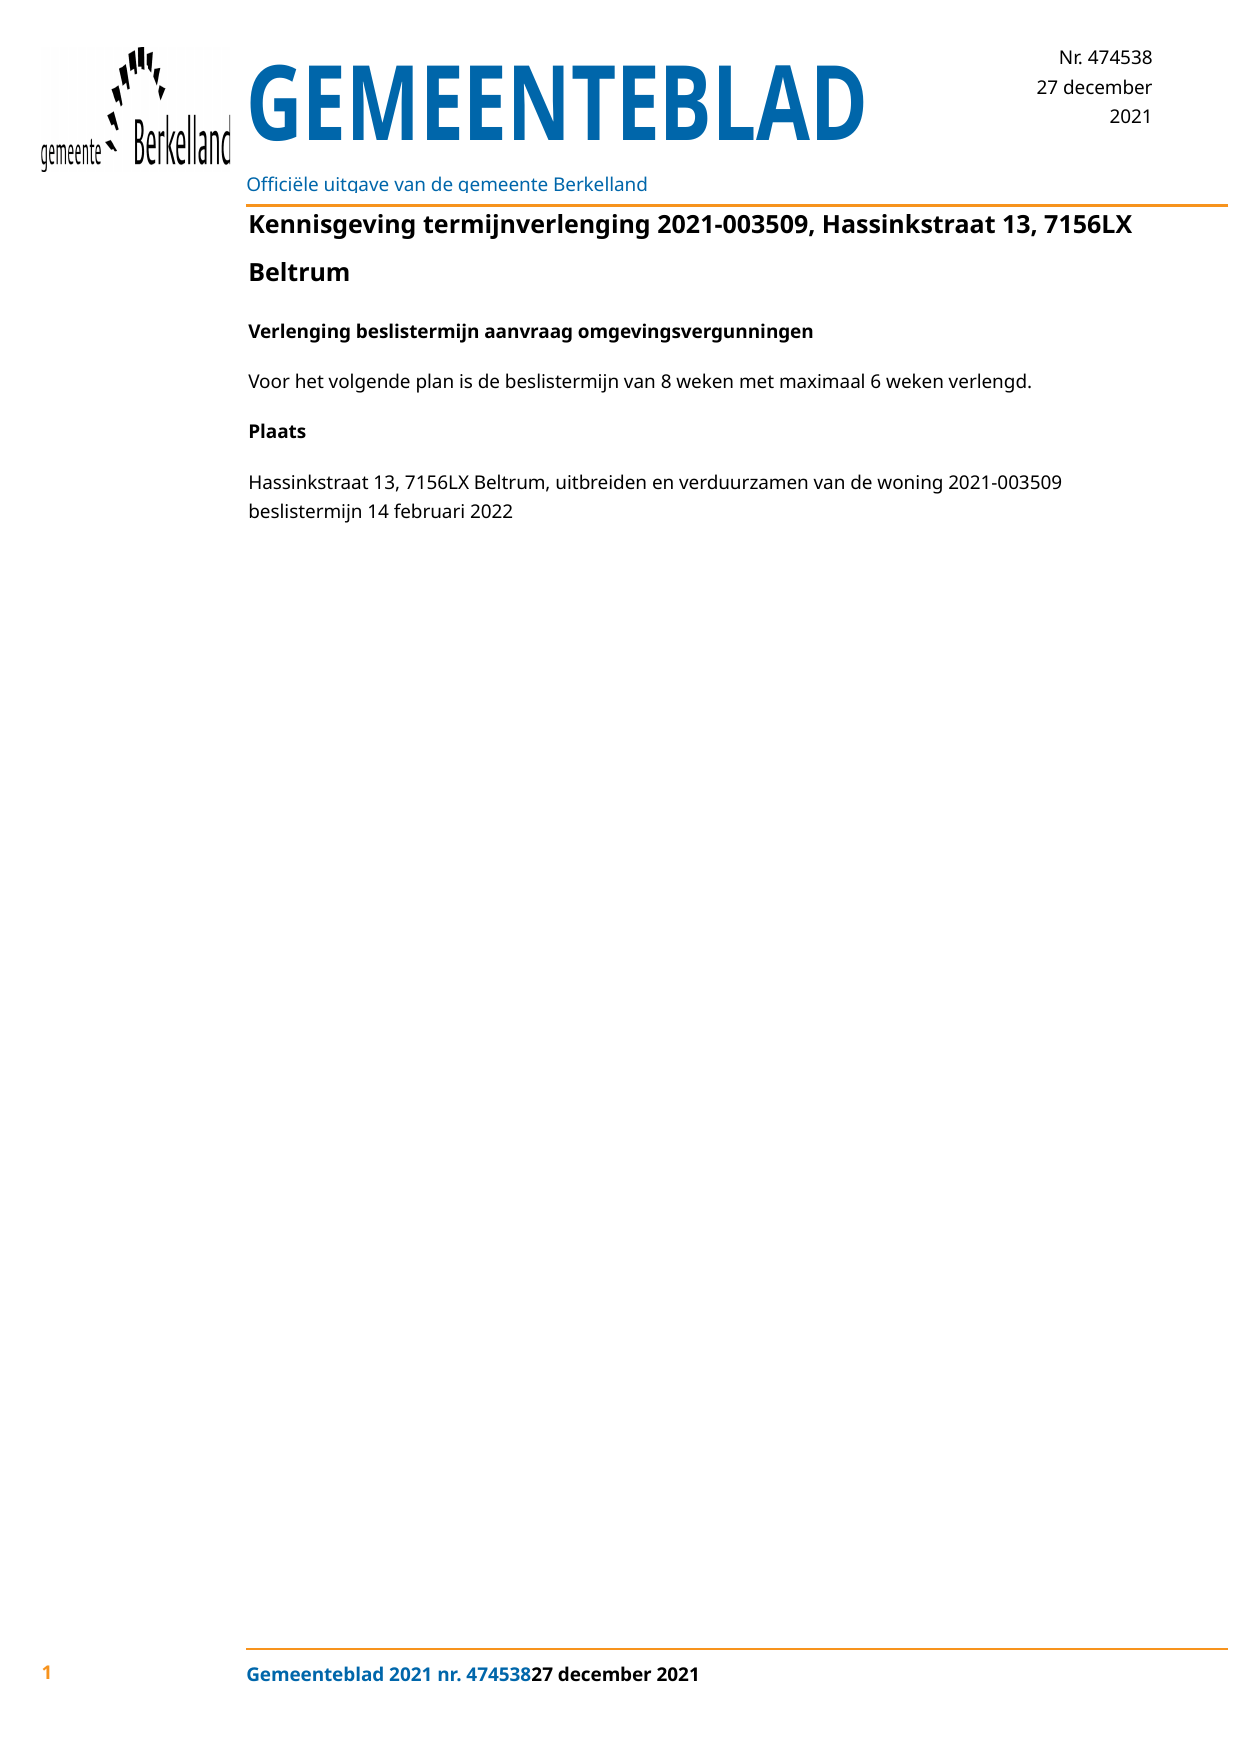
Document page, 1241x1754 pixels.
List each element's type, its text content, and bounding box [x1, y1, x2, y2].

text Plaats [248, 419, 1152, 444]
text Kennisgeving termijnverlenging 2021-003509, Hassinkstraat 13, 7156LX Beltrum [248, 207, 1152, 288]
text Hassinkstraat 13, 7156LX Beltrum, uitbreiden en verduurzamen van de woning 2021-003509 beslistermijn 14 februari 2022 [248, 469, 1152, 524]
text Voor het volgende plan is de beslistermijn van 8 weken met maximaal 6 weken verlengd. [248, 368, 1152, 394]
text Verlenging beslistermijn aanvraag omgevingsvergunningen [248, 318, 1152, 344]
picture [41, 47, 231, 172]
